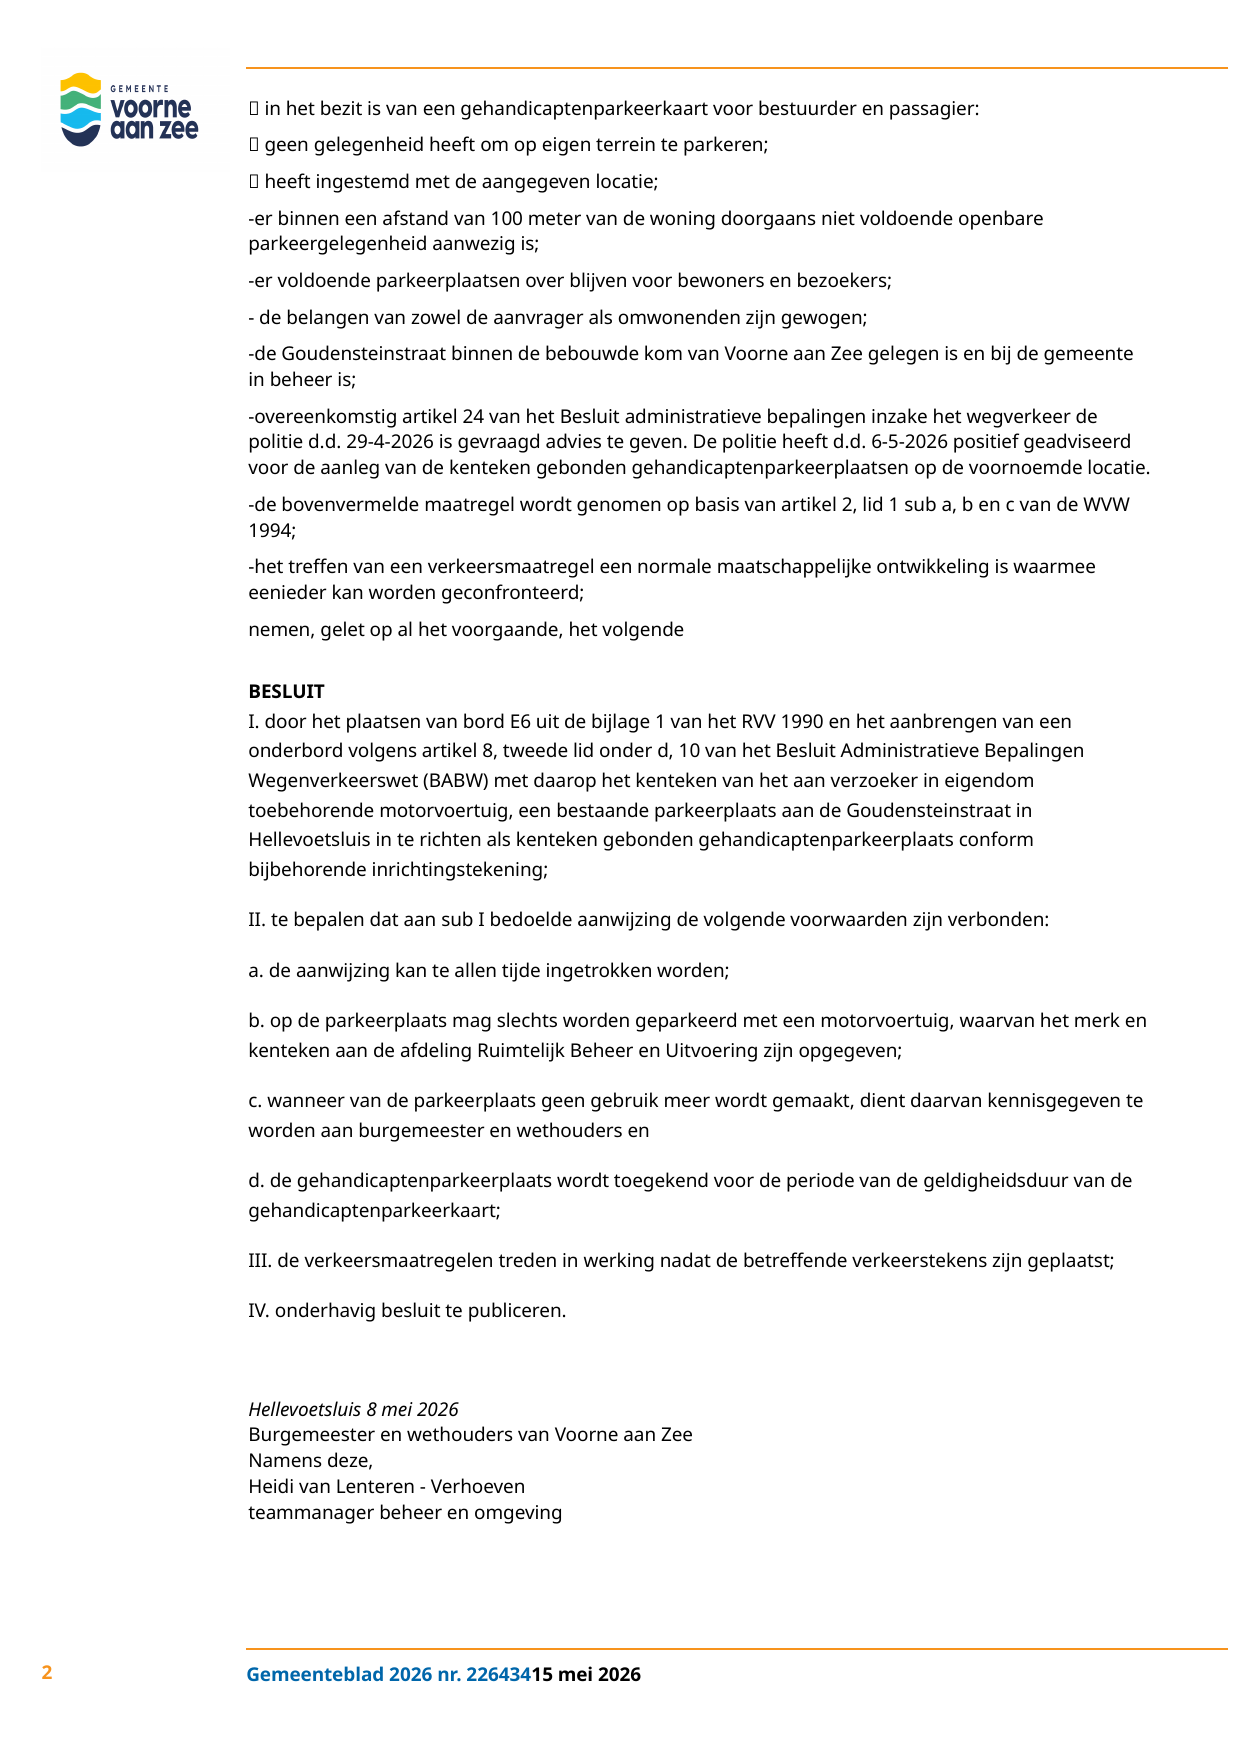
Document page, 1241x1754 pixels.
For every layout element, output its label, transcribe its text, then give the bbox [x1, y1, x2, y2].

text  geen gelegenheid heeft om op eigen terrein te parkeren; [248, 131, 1152, 157]
text BESLUIT [248, 678, 1152, 704]
text c. wanneer van de parkeerplaats geen gebruik meer wordt gemaakt, dient daarvan kennisgegeven te worden aan burgemeester en wethouders en [248, 1087, 1152, 1143]
picture [41, 47, 231, 172]
text -de Goudensteinstraat binnen de bebouwde kom van Voorne aan Zee gelegen is en bij de gemeente in beheer is; [248, 341, 1152, 392]
text nemen, gelet op al het voorgaande, het volgende [248, 616, 1152, 642]
text I. door het plaatsen van bord E6 uit de bijlage 1 van het RVV 1990 en het aanbrengen van een onderbord volgens artikel 8, tweede lid onder d, 10 van het Besluit Administratieve Bepalingen Wegenverkeerswet (BABW) met daarop het kenteken van het aan verzoeker in eigendom toebehorende motorvoertuig, een bestaande parkeerplaats aan de Goudensteinstraat in Hellevoetsluis in te richten als kenteken gebonden gehandicaptenparkeerplaats conform bijbehorende inrichtingstekening; [248, 708, 1152, 882]
text -er binnen een afstand van 100 meter van de woning doorgaans niet voldoende openbare parkeergelegenheid aanwezig is; [248, 205, 1152, 256]
text  heeft ingestemd met de aangegeven locatie; [248, 168, 1152, 194]
text II. te bepalen dat aan sub I bedoelde aanwijzing de volgende voorwaarden zijn verbonden: [248, 906, 1152, 932]
text Namens deze, [248, 1447, 1152, 1473]
text -de bovenvermelde maatregel wordt genomen op basis van artikel 2, lid 1 sub a, b en c van de WVW 1994; [248, 491, 1152, 542]
text d. de gehandicaptenparkeerplaats wordt toegekend voor de periode van de geldigheidsduur van de gehandicaptenparkeerkaart; [248, 1167, 1152, 1223]
text IV. onderhavig besluit te publiceren. [248, 1298, 1152, 1323]
text III. de verkeersmaatregelen treden in werking nadat de betreffende verkeerstekens zijn geplaatst; [248, 1247, 1152, 1273]
text Hellevoetsluis 8 mei 2026 [248, 1396, 1152, 1422]
text a. de aanwijzing kan te allen tijde ingetrokken worden; [248, 957, 1152, 983]
text -er voldoende parkeerplaatsen over blijven voor bewoners en bezoekers; [248, 267, 1152, 293]
text - de belangen van zowel de aanvrager als omwonenden zijn gewogen; [248, 304, 1152, 329]
text Burgemeester en wethouders van Voorne aan Zee [248, 1422, 1152, 1447]
text  in het bezit is van een gehandicaptenparkeerkaart voor bestuurder en passagier: [248, 95, 1152, 121]
text -overeenkomstig artikel 24 van het Besluit administratieve bepalingen inzake het wegverkeer de politie d.d. 29-4-2026 is gevraagd advies te geven. De politie heeft d.d. 6-5-2026 positief geadviseerd voor de aanleg van de kenteken gebonden gehandicaptenparkeerplaatsen op de voornoemde locatie. [248, 403, 1152, 480]
text -het treffen van een verkeersmaatregel een normale maatschappelijke ontwikkeling is waarmee eenieder kan worden geconfronteerd; [248, 553, 1152, 605]
text b. op de parkeerplaats mag slechts worden geparkeerd met een motorvoertuig, waarvan het merk en kenteken aan de afdeling Ruimtelijk Beheer en Uitvoering zijn opgegeven; [248, 1007, 1152, 1063]
text Heidi van Lenteren - Verhoeven [248, 1473, 1152, 1499]
text teammanager beheer en omgeving [248, 1499, 1152, 1524]
